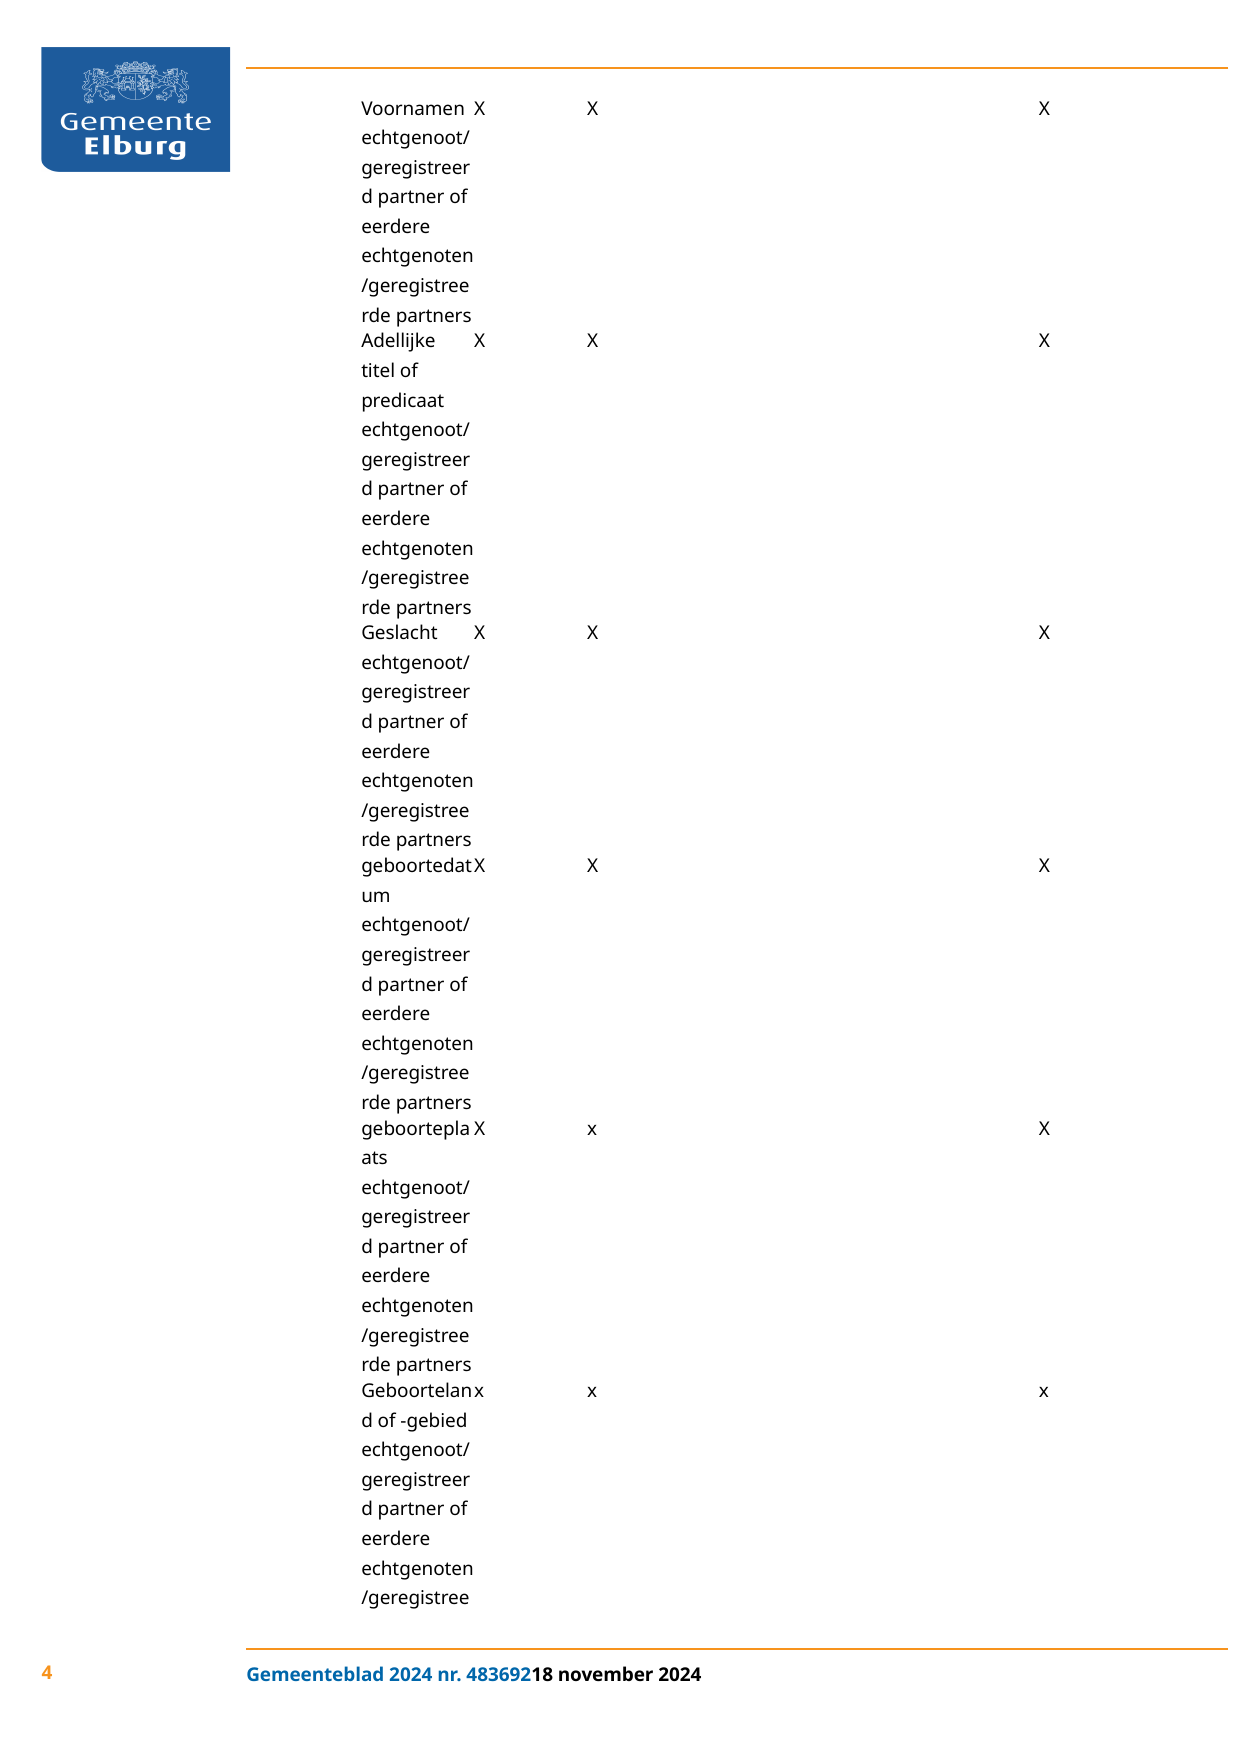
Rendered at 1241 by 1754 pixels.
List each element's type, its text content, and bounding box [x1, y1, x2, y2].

table_cell x [1039, 1377, 1152, 1610]
table_cell [248, 620, 361, 852]
table_cell X [587, 328, 700, 619]
table_cell geboortedatum echtgenoot/geregistreerd partner of eerdere echtgenoten /geregistreerde partners [361, 853, 474, 1115]
table_cell X [474, 1115, 587, 1377]
table_cell [248, 853, 361, 1115]
table_cell [813, 853, 926, 1115]
table_cell x [587, 1377, 700, 1610]
table_cell X [1039, 620, 1152, 852]
table_cell [813, 620, 926, 852]
table_cell Adellijke titel of predicaat echtgenoot/geregistreerd partner of eerdere echtgenoten /geregistreerde partners [361, 328, 474, 619]
table_cell X [1039, 853, 1152, 1115]
table_cell Voornamen echtgenoot/geregistreerd partner of eerdere echtgenoten /geregistreerde partners [361, 95, 474, 328]
table_cell X [1039, 328, 1152, 619]
table_cell [926, 1115, 1038, 1377]
table_cell x [474, 1377, 587, 1610]
table_cell Geslacht echtgenoot/geregistreerd partner of eerdere echtgenoten /geregistreerde partners [361, 620, 474, 852]
table_cell [700, 328, 813, 619]
table_cell [700, 853, 813, 1115]
table_cell x [587, 1115, 700, 1377]
picture [41, 47, 231, 172]
table_cell X [474, 95, 587, 328]
table_cell [248, 95, 361, 328]
table_cell [926, 853, 1038, 1115]
table_cell [813, 1115, 926, 1377]
table_cell [926, 1377, 1038, 1610]
table_cell X [474, 853, 587, 1115]
table_cell [813, 95, 926, 328]
table_cell [248, 1377, 361, 1610]
table_cell Geboorteland of -gebied echtgenoot/geregistreerd partner of eerdere echtgenoten /geregistree [361, 1377, 474, 1610]
table_cell X [587, 95, 700, 328]
table_cell [700, 95, 813, 328]
table_cell X [1039, 95, 1152, 328]
table_cell [926, 328, 1038, 619]
table_cell X [587, 620, 700, 852]
table_cell [926, 95, 1038, 328]
table_cell X [1039, 1115, 1152, 1377]
table_cell geboorteplaats echtgenoot/geregistreerd partner of eerdere echtgenoten /geregistreerde partners [361, 1115, 474, 1377]
table_cell [700, 1115, 813, 1377]
table_cell [813, 1377, 926, 1610]
table_cell [700, 1377, 813, 1610]
table_cell X [587, 853, 700, 1115]
table_cell [926, 620, 1038, 852]
table_cell [248, 1115, 361, 1377]
table_cell [248, 328, 361, 619]
table_cell X [474, 328, 587, 619]
table_cell [813, 328, 926, 619]
table_cell X [474, 620, 587, 852]
table_cell [700, 620, 813, 852]
